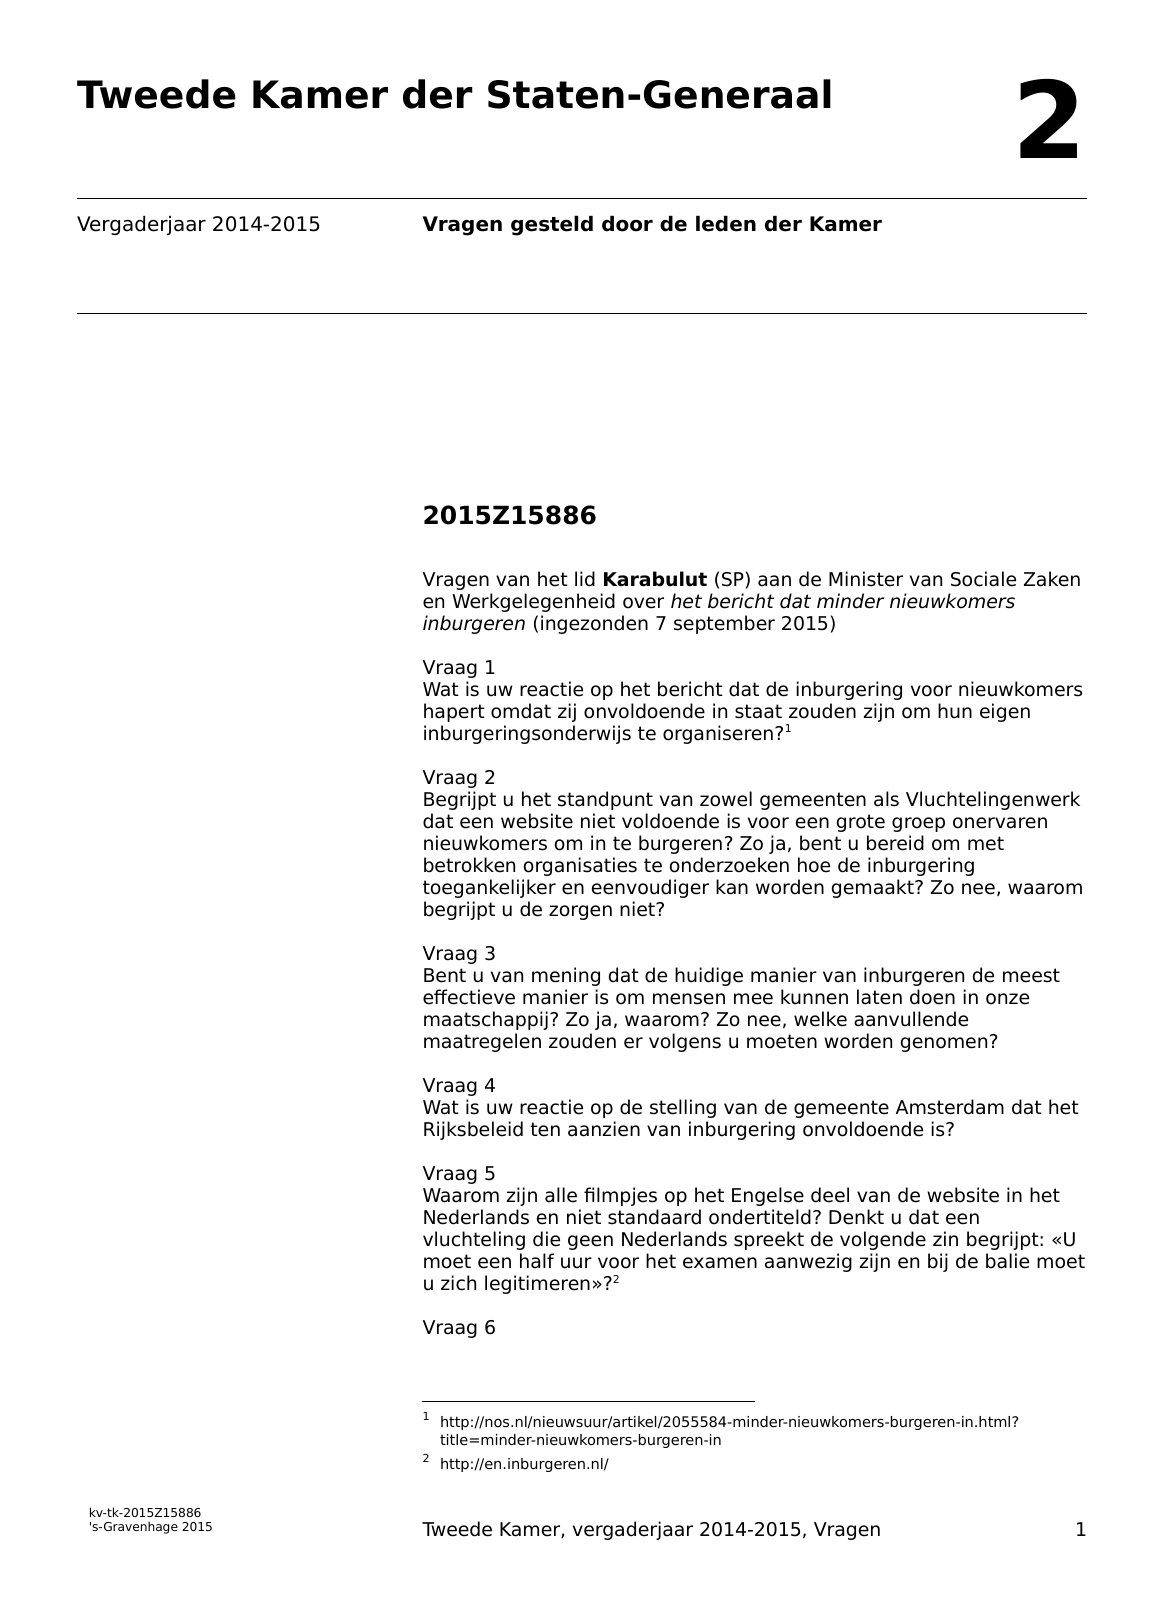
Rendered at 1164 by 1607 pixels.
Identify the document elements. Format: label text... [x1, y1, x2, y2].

table_header Tweede Kamer der Staten-Generaal [77, 59, 886, 198]
text Wat is uw reactie op het bericht dat de inburgering voor nieuwkomers hapert omdat zij onvoldoende in staat zouden zijn om hun eigen inburgeringsonderwijs te organiseren? [422, 679, 1087, 745]
text http://en.inburgeren.nl/ [422, 1452, 1087, 1474]
table_cell Vergaderjaar 2014-2015 [77, 199, 422, 313]
text Vraag 1 [422, 657, 1087, 679]
text Vraag 4 [422, 1075, 1087, 1097]
text Begrijpt u het standpunt van zowel gemeenten als Vluchtelingenwerk dat een website niet voldoende is voor een grote groep onervaren nieuwkomers om in te burgeren? Zo ja, bent u bereid om met betrokken organisaties te onderzoeken hoe de inburgering toegankelijker en eenvoudiger kan worden gemaakt? Zo nee, waarom begrijpt u de zorgen niet? [422, 789, 1087, 921]
text http://nos.nl/nieuwsuur/artikel/2055584-minder-nieuwkomers-burgeren-in.html?title=minder-nieuwkomers-burgeren-in [422, 1410, 1087, 1449]
text 's-Gravenhage 2015 [88, 1520, 323, 1534]
table_cell Vragen gesteld door de leden der Kamer [422, 199, 1087, 313]
table_header 2 [886, 59, 1087, 198]
text Vraag 2 [422, 767, 1087, 789]
text Wat is uw reactie op de stelling van de gemeente Amsterdam dat het Rijksbeleid ten aanzien van inburgering onvoldoende is? [422, 1097, 1087, 1141]
text Vraag 3 [422, 943, 1087, 965]
text Vraag 6 [422, 1317, 1087, 1339]
text kv-tk-2015Z15886 [88, 1506, 323, 1520]
text Bent u van mening dat de huidige manier van inburgeren de meest effectieve manier is om mensen mee kunnen laten doen in onze maatschappij? Zo ja, waarom? Zo nee, welke aanvullende maatregelen zouden er volgens u moeten worden genomen? [422, 965, 1087, 1053]
text Vraag 5 [422, 1163, 1087, 1185]
text 2015Z15886 [422, 501, 1087, 531]
text Waarom zijn alle filmpjes op het Engelse deel van de website in het Nederlands en niet standaard ondertiteld? Denkt u dat een vluchteling die geen Nederlands spreekt de volgende zin begrijpt: «U moet een half uur voor het examen aanwezig zijn en bij de balie moet u zich legitimeren»? [422, 1185, 1087, 1295]
text Vragen van het lid Karabulut (SP) aan de Minister van Sociale Zaken en Werkgelegenheid over het bericht dat minder nieuwkomers inburgeren (ingezonden 7 september 2015) [422, 569, 1087, 635]
